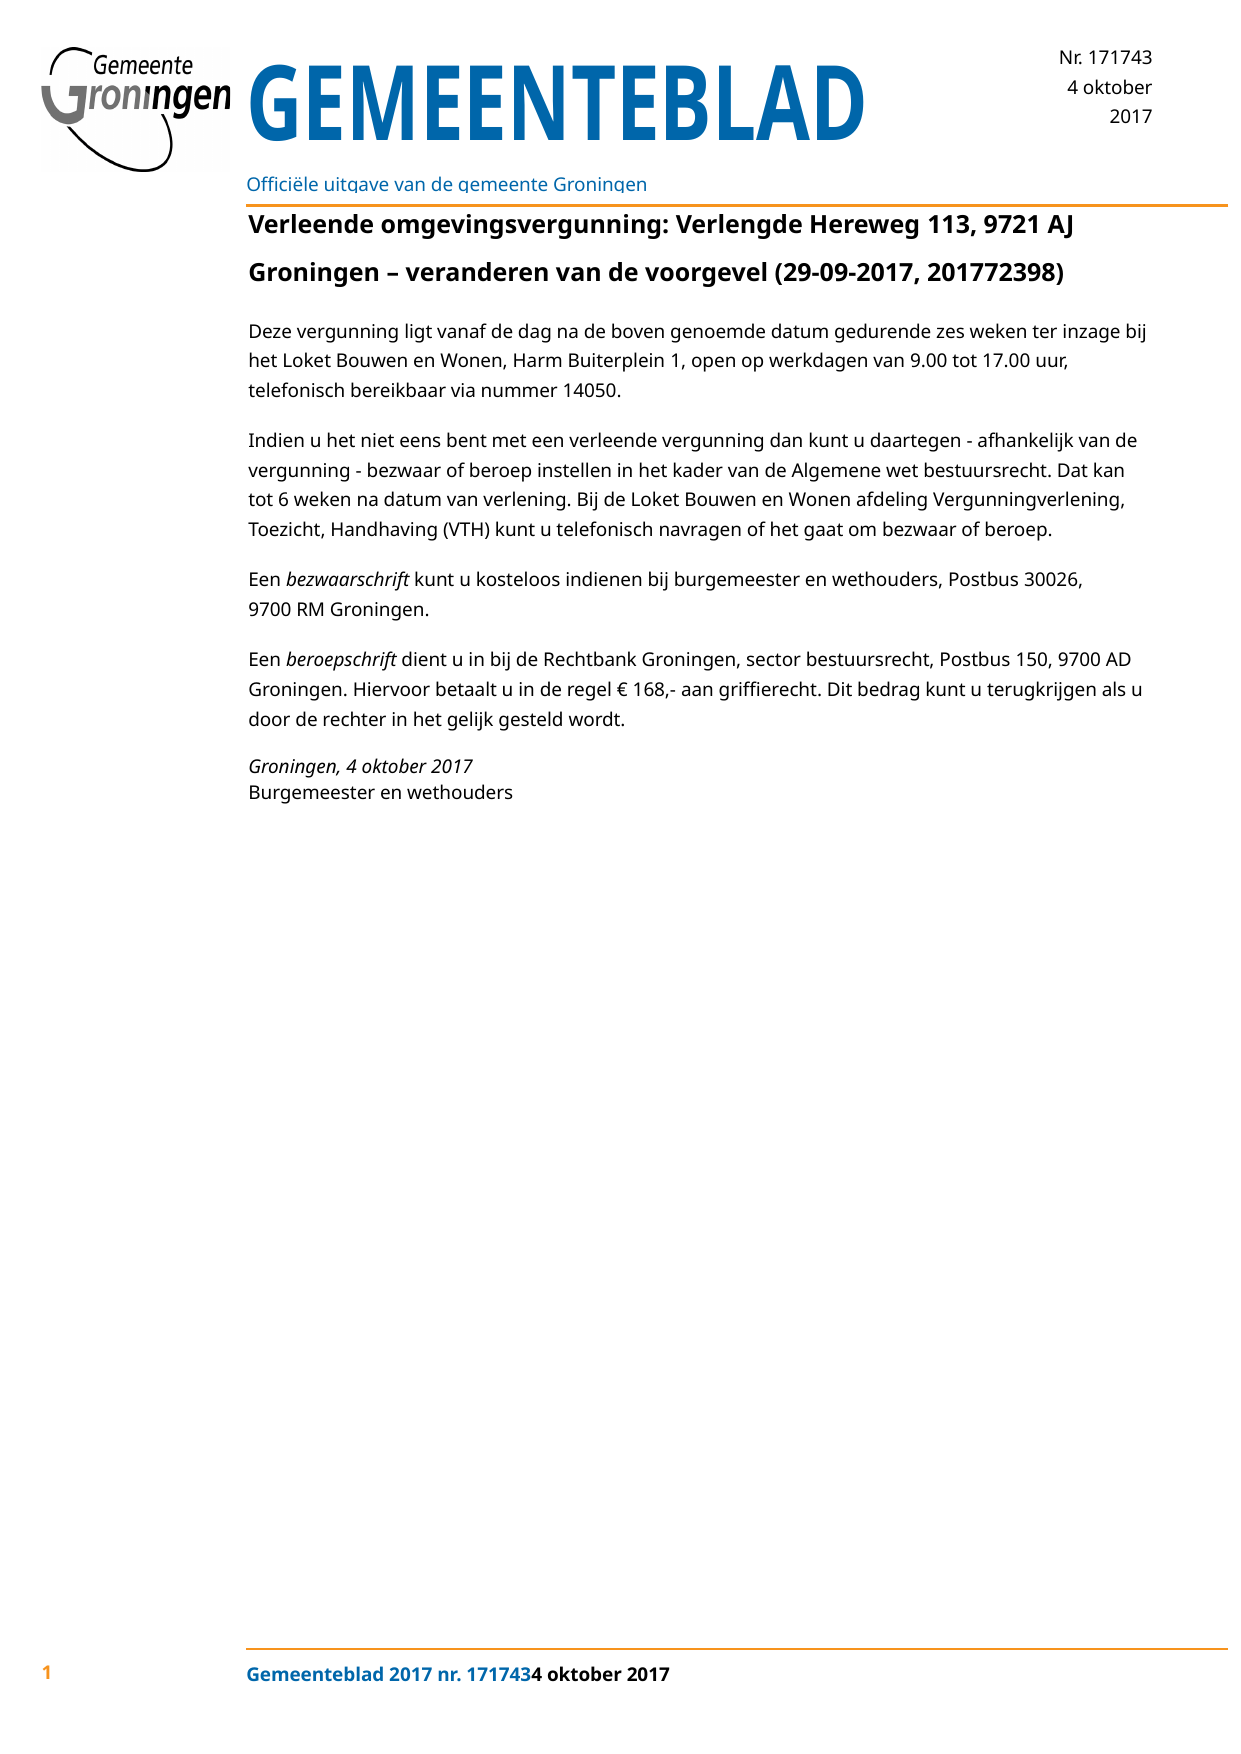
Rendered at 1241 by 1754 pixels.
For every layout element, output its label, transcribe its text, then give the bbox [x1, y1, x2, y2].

text Groningen, 4 oktober 2017 [248, 754, 1152, 779]
text Deze vergunning ligt vanaf de dag na de boven genoemde datum gedurende zes weken ter inzage bij het Loket Bouwen en Wonen, Harm Buiterplein 1, open op werkdagen van 9.00 tot 17.00 uur, telefonisch bereikbaar via nummer 14050. [248, 318, 1152, 403]
text Indien u het niet eens bent met een verleende vergunning dan kunt u daartegen - afhankelijk van de vergunning - bezwaar of beroep instellen in het kader van de Algemene wet bestuursrecht. Dat kan tot 6 weken na datum van verlening. Bij de Loket Bouwen en Wonen afdeling Vergunningverlening, Toezicht, Handhaving (VTH) kunt u telefonisch navragen of het gaat om bezwaar of beroep. [248, 427, 1152, 542]
picture [41, 47, 231, 172]
text Burgemeester en wethouders [248, 779, 1152, 805]
text Een bezwaarschrift kunt u kosteloos indienen bij burgemeester en wethouders, Postbus 30026, 9700 RM Groningen. [248, 567, 1152, 622]
text Een beroepschrift dient u in bij de Rechtbank Groningen, sector bestuursrecht, Postbus 150, 9700 AD Groningen. Hiervoor betaalt u in de regel € 168,- aan griffierecht. Dit bedrag kunt u terugkrijgen als u door de rechter in het gelijk gesteld wordt. [248, 647, 1152, 732]
text Verleende omgevingsvergunning: Verlengde Hereweg 113, 9721 AJ Groningen – veranderen van de voorgevel (29-09-2017, 201772398) [248, 207, 1152, 288]
